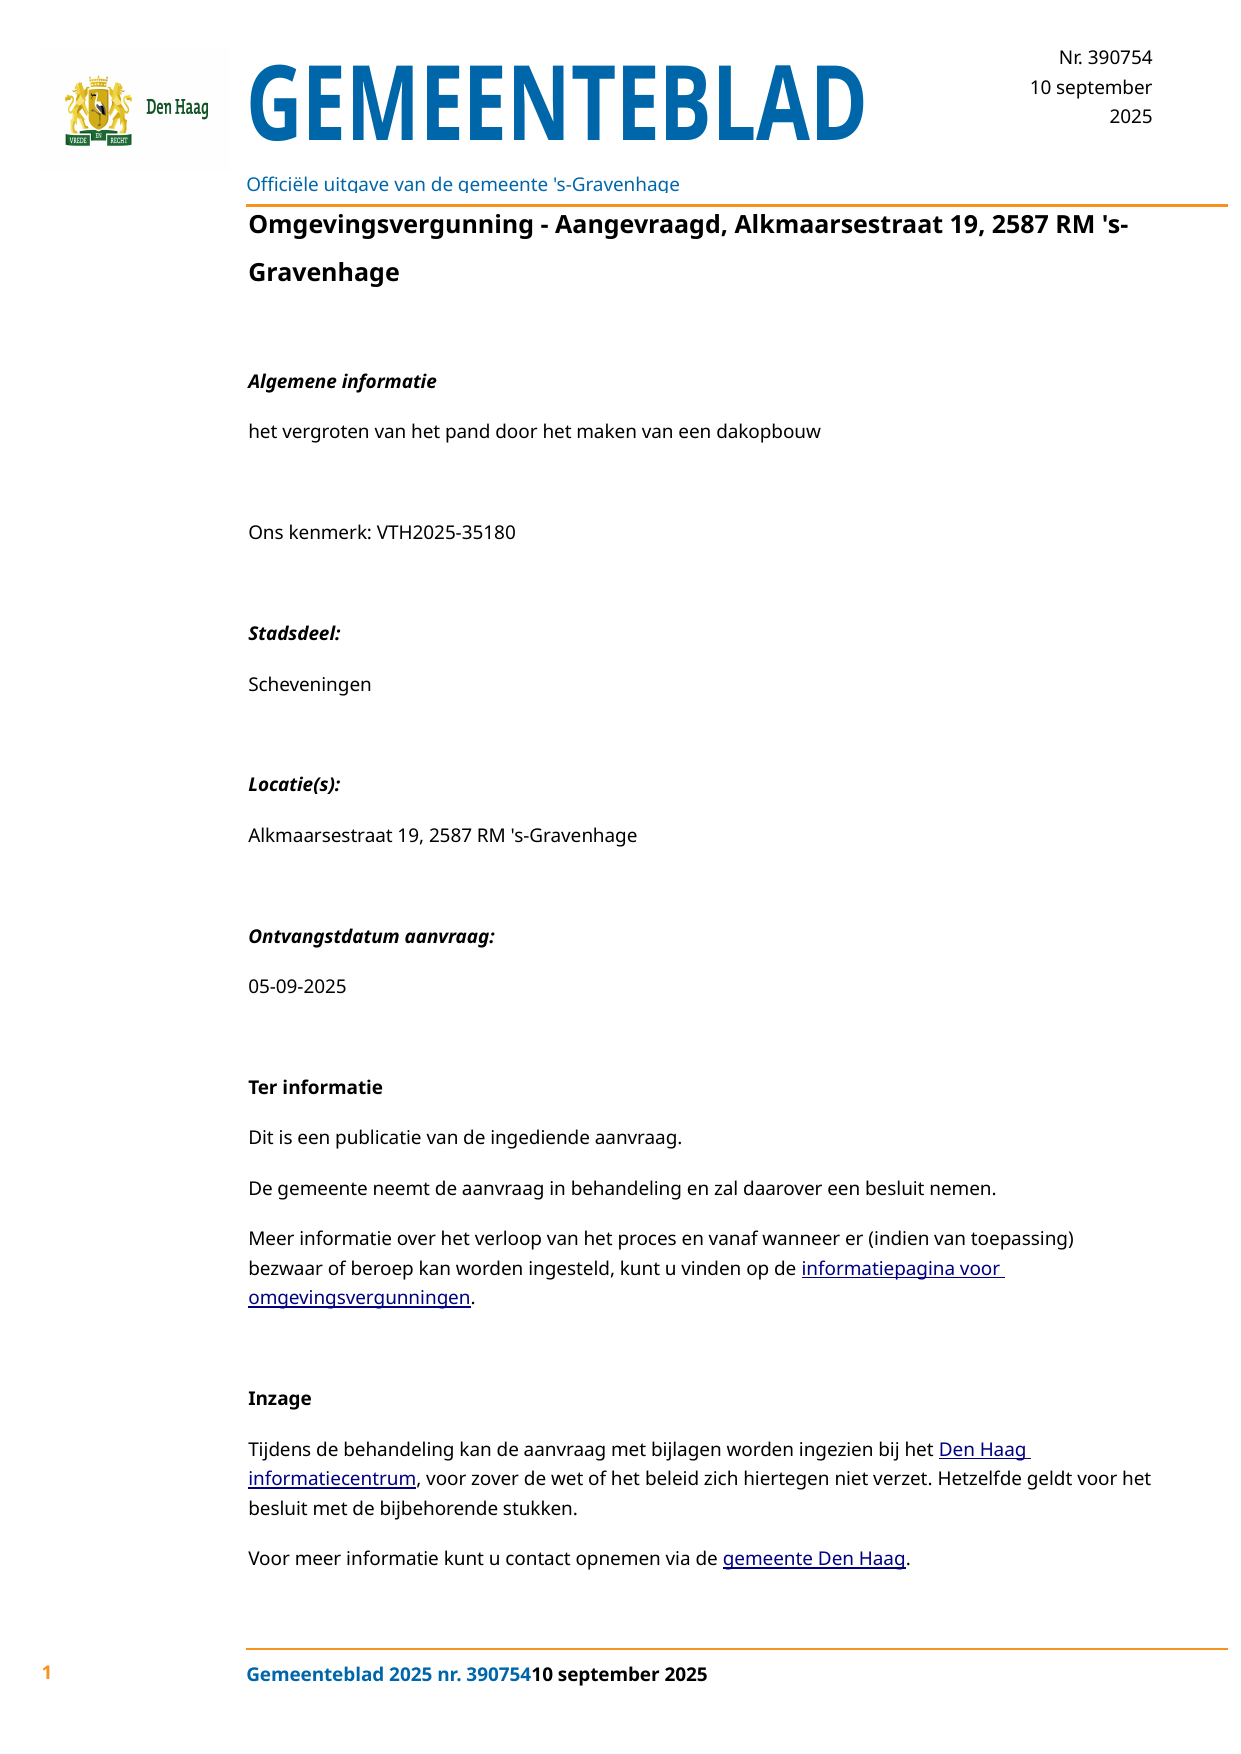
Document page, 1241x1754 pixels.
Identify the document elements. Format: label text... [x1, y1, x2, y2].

text Omgevingsvergunning - Aangevraagd, Alkmaarsestraat 19, 2587 RM 's-Gravenhage [248, 207, 1152, 288]
text Algemene informatie [248, 368, 1152, 394]
text Ontvangstdatum aanvraag: [248, 923, 1152, 949]
text Tijdens de behandeling kan de aanvraag met bijlagen worden ingezien bij het Den Haag informatiecentrum, voor zover de wet of het beleid zich hiertegen niet verzet. Hetzelfde geldt voor het besluit met de bijbehorende stukken. [248, 1436, 1152, 1521]
text Dit is een publicatie van de ingediende aanvraag. [248, 1124, 1152, 1150]
text De gemeente neemt de aanvraag in behandeling en zal daarover een besluit nemen. [248, 1175, 1152, 1201]
text Inzage [248, 1385, 1152, 1411]
text Stadsdeel: [248, 620, 1152, 646]
text Locatie(s): [248, 772, 1152, 797]
text Meer informatie over het verloop van het proces en vanaf wanneer er (indien van toepassing) bezwaar of beroep kan worden ingesteld, kunt u vinden op de informatiepagina voor omgevingsvergunningen. [248, 1225, 1152, 1310]
text Alkmaarsestraat 19, 2587 RM 's-Gravenhage [248, 822, 1152, 848]
text het vergroten van het pand door het maken van een dakopbouw [248, 419, 1152, 444]
text Ter informatie [248, 1074, 1152, 1100]
text 05-09-2025 [248, 973, 1152, 999]
text Ons kenmerk: VTH2025-35180 [248, 519, 1152, 545]
text Voor meer informatie kunt u contact opnemen via de gemeente Den Haag. [248, 1545, 1152, 1571]
text Scheveningen [248, 671, 1152, 697]
picture [41, 47, 231, 172]
